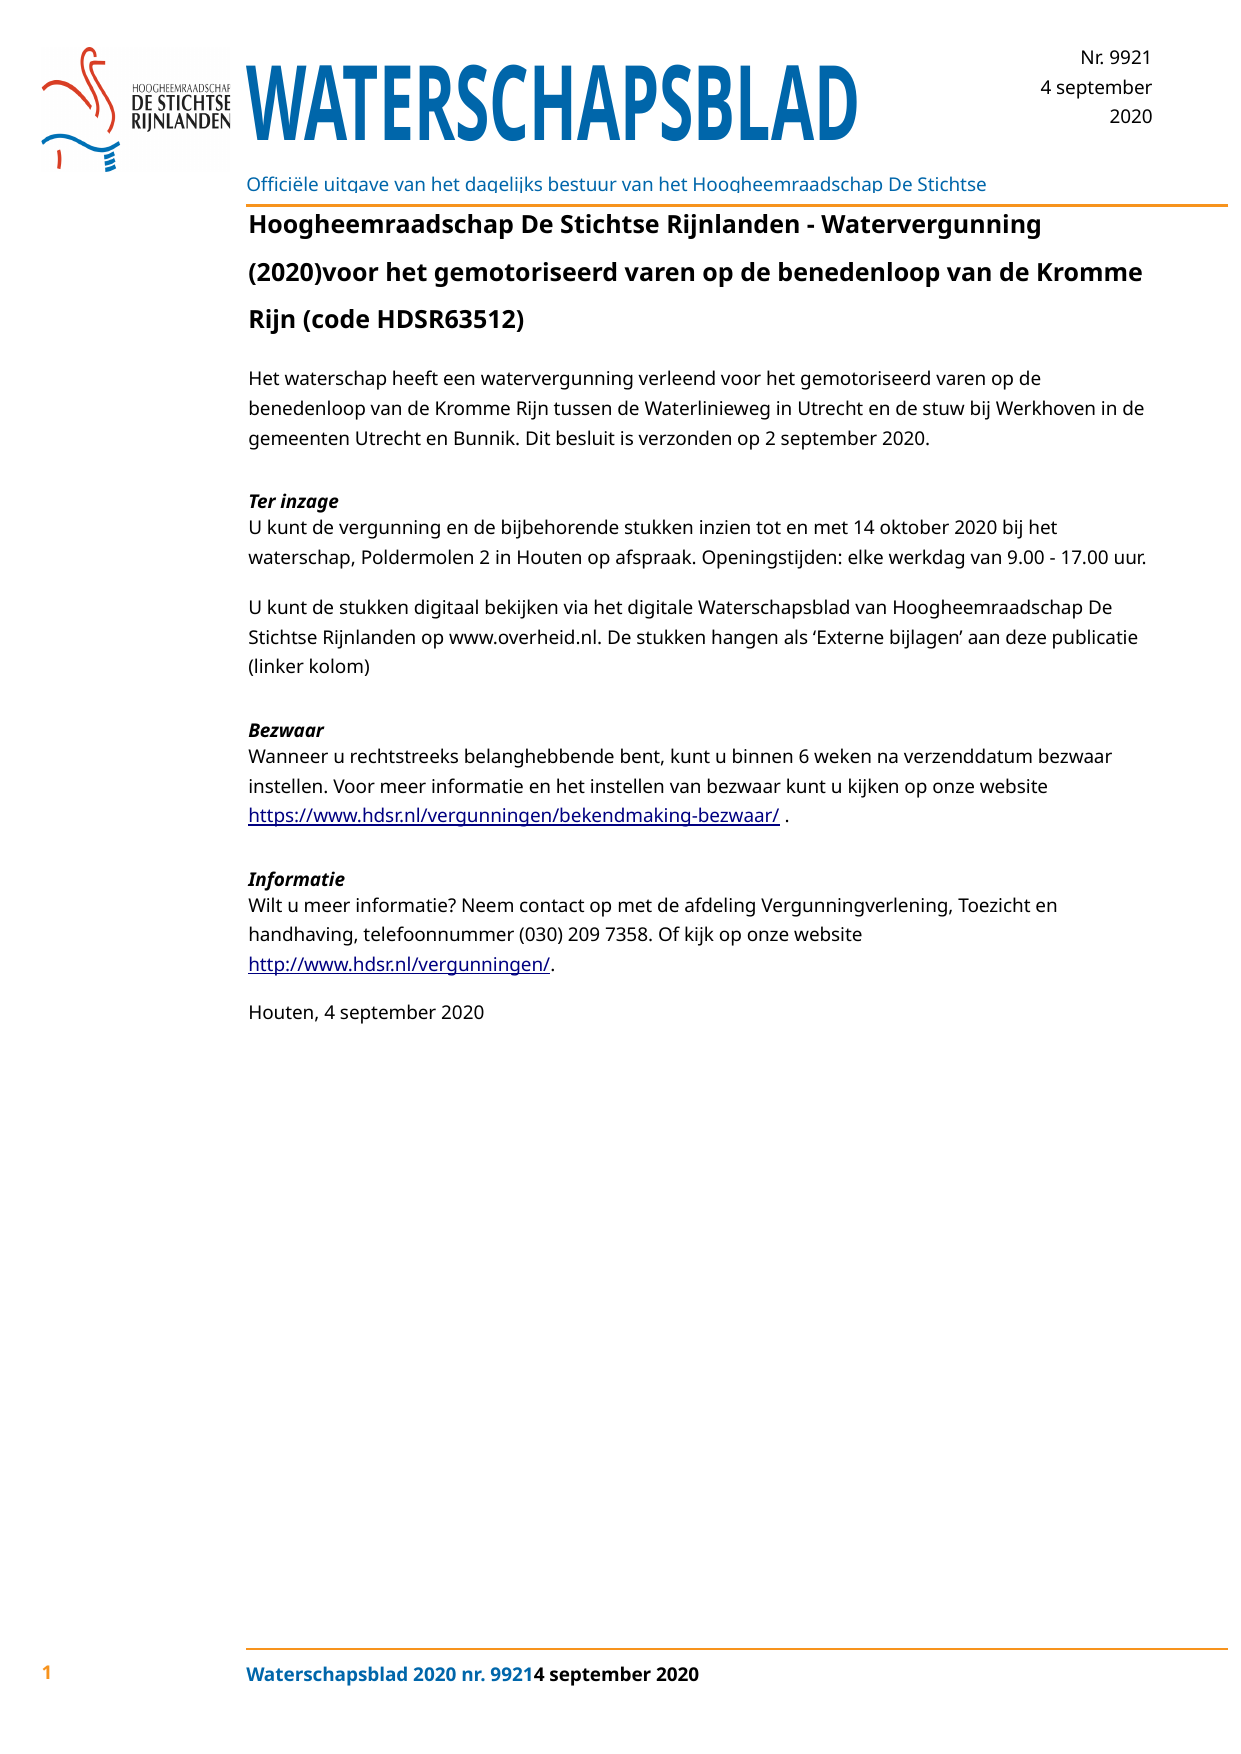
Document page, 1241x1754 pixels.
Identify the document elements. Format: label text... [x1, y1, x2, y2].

text U kunt de stukken digitaal bekijken via het digitale Waterschapsblad van Hoogheemraadschap De Stichtse Rijnlanden op www.overheid.nl. De stukken hangen als ‘Externe bijlagen’ aan deze publicatie (linker kolom) [248, 594, 1152, 679]
text Ter inzage [248, 489, 1152, 514]
text Bezwaar [248, 717, 1152, 743]
text U kunt de vergunning en de bijbehorende stukken inzien tot en met 14 oktober 2020 bij het waterschap, Poldermolen 2 in Houten op afspraak. Openingstijden: elke werkdag van 9.00 - 17.00 uur. [248, 514, 1152, 570]
text Wilt u meer informatie? Neem contact op met de afdeling Vergunningverlening, Toezicht en handhaving, telefoonnummer (030) 209 7358. Of kijk op onze website http://www.hdsr.nl/vergunningen/. [248, 892, 1152, 977]
text Wanneer u rechtstreeks belanghebbende bent, kunt u binnen 6 weken na verzenddatum bezwaar instellen. Voor meer informatie en het instellen van bezwaar kunt u kijken op onze website https://www.hdsr.nl/vergunningen/bekendmaking-bezwaar/ . [248, 743, 1152, 828]
text Het waterschap heeft een watervergunning verleend voor het gemotoriseerd varen op de benedenloop van de Kromme Rijn tussen de Waterlinieweg in Utrecht en de stuw bij Werkhoven in de gemeenten Utrecht en Bunnik. Dit besluit is verzonden op 2 september 2020. [248, 366, 1152, 450]
text Informatie [248, 866, 1152, 892]
picture [41, 47, 231, 172]
text Houten, 4 september 2020 [248, 999, 1152, 1025]
text Hoogheemraadschap De Stichtse Rijnlanden - Watervergunning (2020)voor het gemotoriseerd varen op de benedenloop van de Kromme Rijn (code HDSR63512) [248, 207, 1152, 336]
